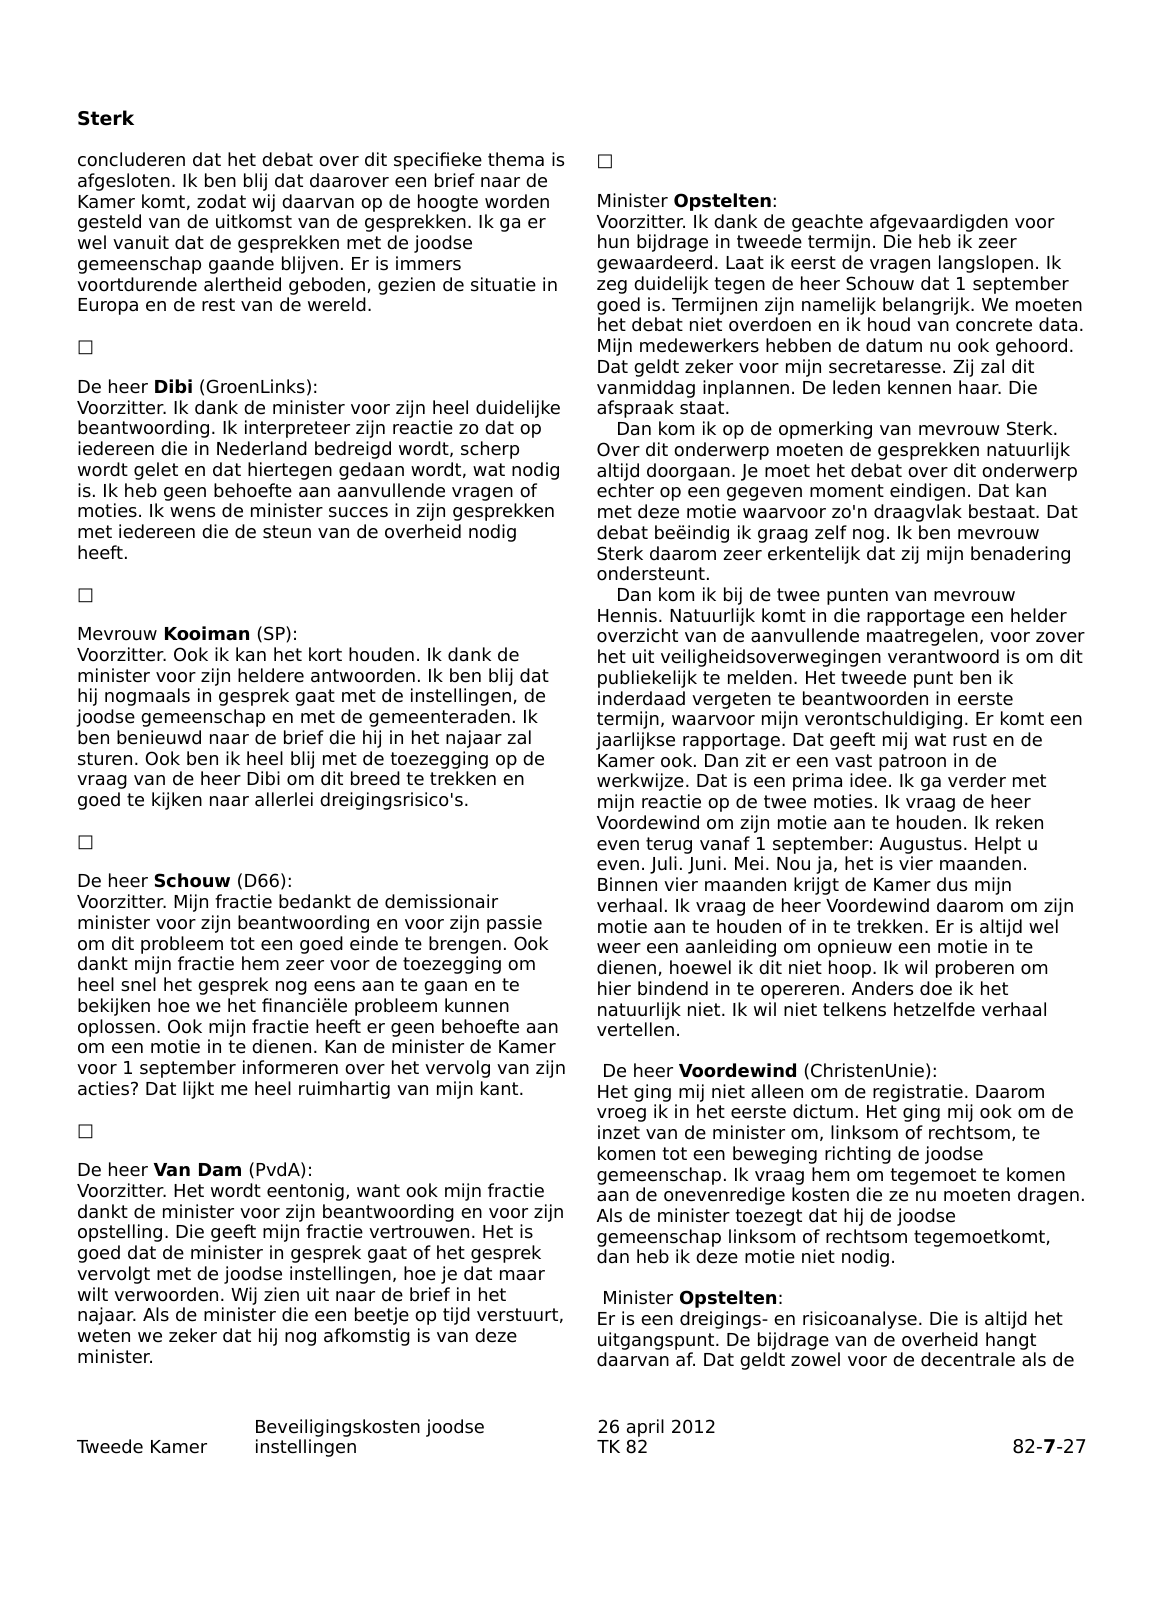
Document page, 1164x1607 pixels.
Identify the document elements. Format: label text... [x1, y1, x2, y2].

text Dan kom ik bij de twee punten van mevrouw Hennis. Natuurlijk komt in die rapportage een helder overzicht van de aanvullende maatregelen, voor zover het uit veiligheidsoverwegingen verantwoord is om dit publiekelijk te melden. Het tweede punt ben ik inderdaad vergeten te beantwoorden in eerste termijn, waarvoor mijn verontschuldiging. Er komt een jaarlijkse rapportage. Dat geeft mij wat rust en de Kamer ook. Dan zit er een vast patroon in de werkwijze. Dat is een prima idee. Ik ga verder met mijn reactie op de twee moties. Ik vraag de heer Voordewind om zijn motie aan te houden. Ik reken even terug vanaf 1 september: Augustus. Helpt u even. Juli. Juni. Mei. Nou ja, het is vier maanden. Binnen vier maanden krijgt de Kamer dus mijn verhaal. Ik vraag de heer Voordewind daarom om zijn motie aan te houden of in te trekken. Er is altijd wel weer een aanleiding om opnieuw een motie in te dienen, hoewel ik dit niet hoop. Ik wil proberen om hier bindend in te opereren. Anders doe ik het natuurlijk niet. Ik wil niet telkens hetzelfde verhaal vertellen. [596, 585, 1087, 1041]
text Voorzitter. Ook ik kan het kort houden. Ik dank de minister voor zijn heldere antwoorden. Ik ben blij dat hij nogmaals in gesprek gaat met de instellingen, de joodse gemeenschap en met de gemeenteraden. Ik ben benieuwd naar de brief die hij in het najaar zal sturen. Ook ben ik heel blij met de toezegging op de vraag van de heer Dibi om dit breed te trekken en goed te kijken naar allerlei dreigingsrisico's. [77, 645, 567, 811]
text Minister Opstelten: [596, 1288, 1087, 1309]
text □ [77, 583, 567, 604]
text □ [77, 831, 567, 851]
text □ [77, 336, 567, 357]
text De heer Van Dam (PvdA): [77, 1160, 567, 1181]
text De heer Dibi (GroenLinks): [77, 377, 567, 397]
text □ [596, 150, 1087, 171]
text Mevrouw Kooiman (SP): [77, 624, 567, 645]
text Dan kom ik op de opmerking van mevrouw Sterk. Over dit onderwerp moeten de gesprekken natuurlijk altijd doorgaan. Je moet het debat over dit onderwerp echter op een gegeven moment eindigen. Dat kan met deze motie waarvoor zo'n draagvlak bestaat. Dat debat beëindig ik graag zelf nog. Ik ben mevrouw Sterk daarom zeer erkentelijk dat zij mijn benadering ondersteunt. [596, 419, 1087, 585]
text Voorzitter. Mijn fractie bedankt de demissionair minister voor zijn beantwoording en voor zijn passie om dit probleem tot een goed einde te brengen. Ook dankt mijn fractie hem zeer voor de toezegging om heel snel het gesprek nog eens aan te gaan en te bekijken hoe we het financiële probleem kunnen oplossen. Ook mijn fractie heeft er geen behoefte aan om een motie in te dienen. Kan de minister de Kamer voor 1 september informeren over het vervolg van zijn acties? Dat lijkt me heel ruimhartig van mijn kant. [77, 892, 567, 1099]
text De heer Voordewind (ChristenUnie): [596, 1061, 1087, 1082]
text Het ging mij niet alleen om de registratie. Daarom vroeg ik in het eerste dictum. Het ging mij ook om de inzet van de minister om, linksom of rechtsom, te komen tot een beweging richting de joodse gemeenschap. Ik vraag hem om tegemoet te komen aan de onevenredige kosten die ze nu moeten dragen. Als de minister toezegt dat hij de joodse gemeenschap linksom of rechtsom tegemoetkomt, dan heb ik deze motie niet nodig. [596, 1082, 1087, 1268]
text Er is een dreigings- en risicoanalyse. Die is altijd het uitgangspunt. De bijdrage van de overheid hangt daarvan af. Dat geldt zowel voor de decentrale als de [596, 1309, 1087, 1371]
text concluderen dat het debat over dit specifieke thema is afgesloten. Ik ben blij dat daarover een brief naar de Kamer komt, zodat wij daarvan op de hoogte worden gesteld van de uitkomst van de gesprekken. Ik ga er wel vanuit dat de gesprekken met de joodse gemeenschap gaande blijven. Er is immers voortdurende alertheid geboden, gezien de situatie in Europa en de rest van de wereld. [77, 150, 567, 316]
text □ [77, 1119, 567, 1140]
text Voorzitter. Ik dank de minister voor zijn heel duidelijke beantwoording. Ik interpreteer zijn reactie zo dat op iedereen die in Nederland bedreigd wordt, scherp wordt gelet en dat hiertegen gedaan wordt, wat nodig is. Ik heb geen behoefte aan aanvullende vragen of moties. Ik wens de minister succes in zijn gesprekken met iedereen die de steun van de overheid nodig heeft. [77, 397, 567, 563]
text Voorzitter. Het wordt eentonig, want ook mijn fractie dankt de minister voor zijn beantwoording en voor zijn opstelling. Die geeft mijn fractie vertrouwen. Het is goed dat de minister in gesprek gaat of het gesprek vervolgt met de joodse instellingen, hoe je dat maar wilt verwoorden. Wij zien uit naar de brief in het najaar. Als de minister die een beetje op tijd verstuurt, weten we zeker dat hij nog afkomstig is van deze minister. [77, 1181, 567, 1367]
text Voorzitter. Ik dank de geachte afgevaardigden voor hun bijdrage in tweede termijn. Die heb ik zeer gewaardeerd. Laat ik eerst de vragen langslopen. Ik zeg duidelijk tegen de heer Schouw dat 1 september goed is. Termijnen zijn namelijk belangrijk. We moeten het debat niet overdoen en ik houd van concrete data. Mijn medewerkers hebben de datum nu ook gehoord. Dat geldt zeker voor mijn secretaresse. Zij zal dit vanmiddag inplannen. De leden kennen haar. Die afspraak staat. [596, 212, 1087, 419]
text Minister Opstelten: [596, 191, 1087, 212]
text De heer Schouw (D66): [77, 871, 567, 892]
